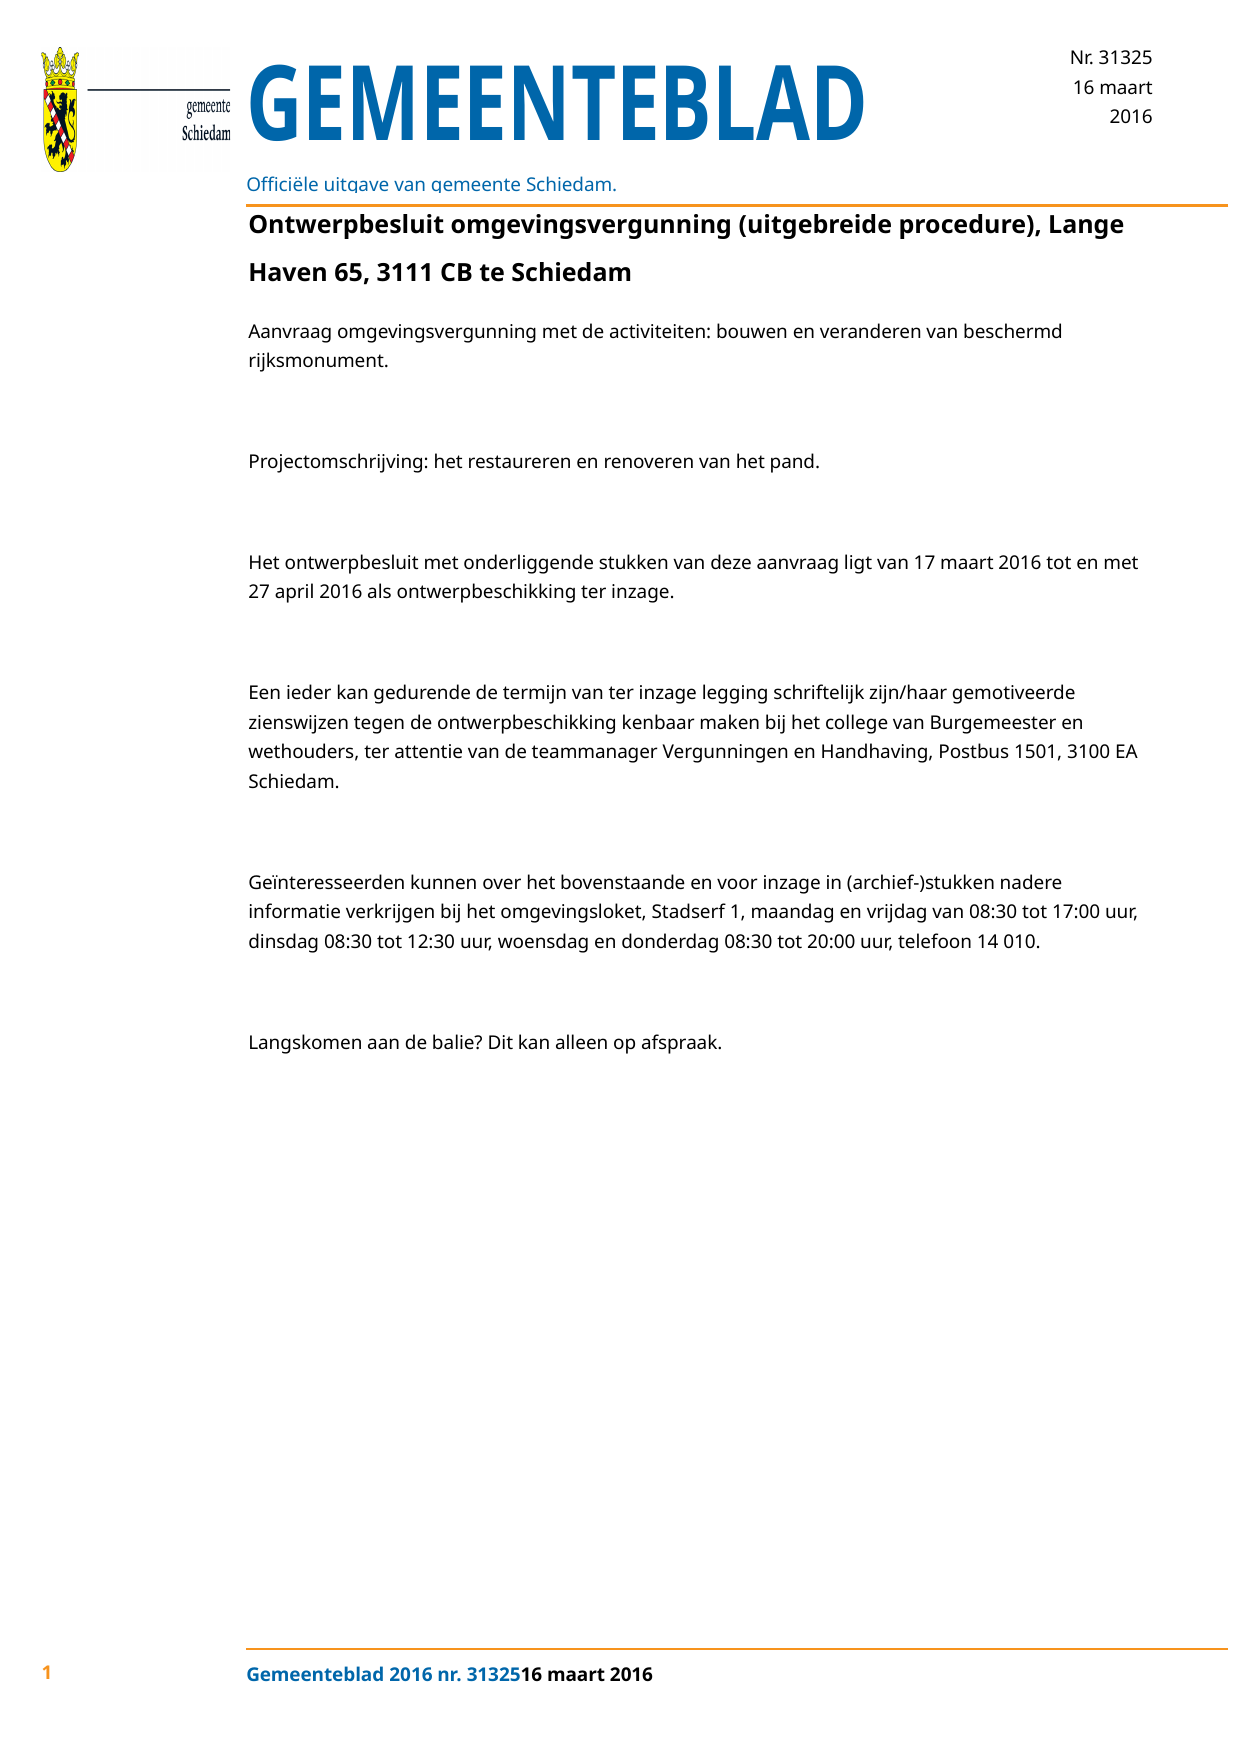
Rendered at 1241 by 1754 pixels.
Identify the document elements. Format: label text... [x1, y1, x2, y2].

text Ontwerpbesluit omgevingsvergunning (uitgebreide procedure), Lange Haven 65, 3111 CB te Schiedam [248, 207, 1152, 288]
text Projectomschrijving: het restaureren en renoveren van het pand. [248, 448, 1152, 474]
text Langskomen aan de balie? Dit kan alleen op afspraak. [248, 1029, 1152, 1055]
text Een ieder kan gedurende de termijn van ter inzage legging schriftelijk zijn/haar gemotiveerde zienswijzen tegen de ontwerpbeschikking kenbaar maken bij het college van Burgemeester en wethouders, ter attentie van de teammanager Vergunningen en Handhaving, Postbus 1501, 3100 EA Schiedam. [248, 679, 1152, 794]
text Het ontwerpbesluit met onderliggende stukken van deze aanvraag ligt van 17 maart 2016 tot en met 27 april 2016 als ontwerpbeschikking ter inzage. [248, 549, 1152, 604]
text Geïnteresseerden kunnen over het bovenstaande en voor inzage in (archief-)stukken nadere informatie verkrijgen bij het omgevingsloket, Stadserf 1, maandag en vrijdag van 08:30 tot 17:00 uur, dinsdag 08:30 tot 12:30 uur, woensdag en donderdag 08:30 tot 20:00 uur, telefoon 14 010. [248, 869, 1152, 954]
picture [41, 47, 231, 172]
text Aanvraag omgevingsvergunning met de activiteiten: bouwen en veranderen van beschermd rijksmonument. [248, 318, 1152, 373]
